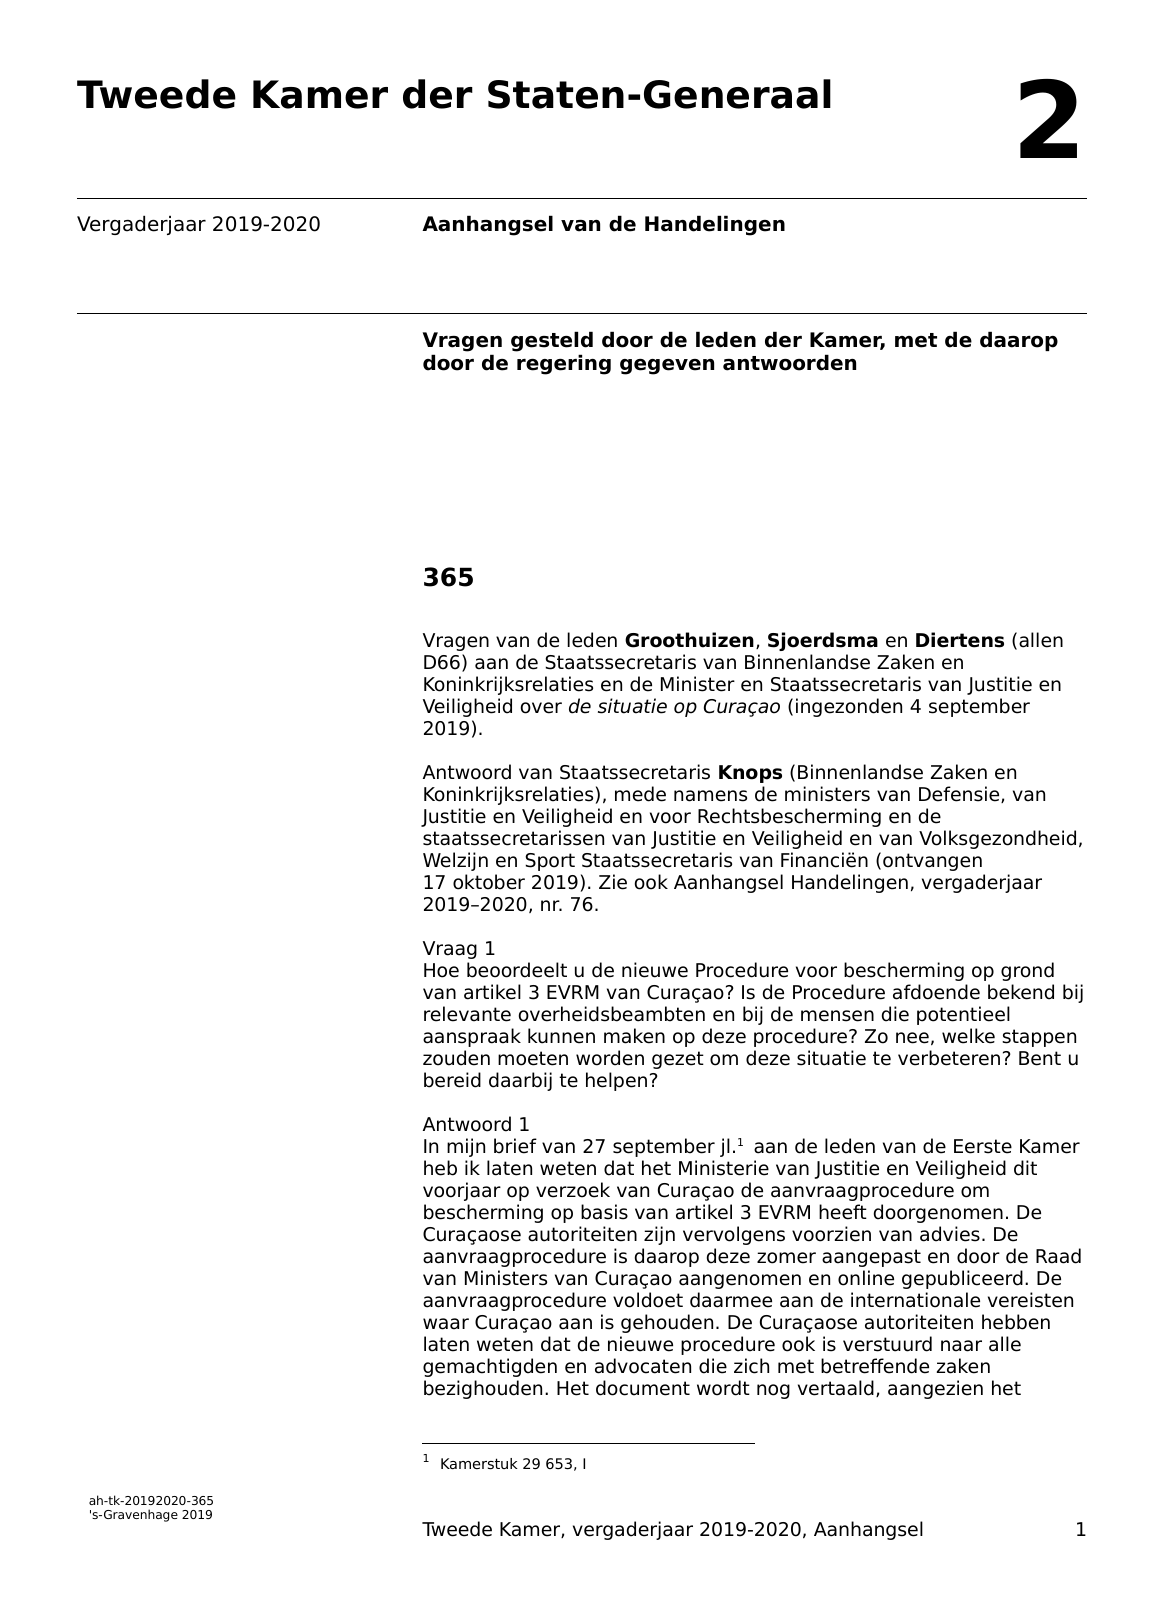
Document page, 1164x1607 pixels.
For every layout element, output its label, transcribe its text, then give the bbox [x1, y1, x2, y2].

text Antwoord 1 [422, 1114, 1087, 1136]
text Hoe beoordeelt u de nieuwe Procedure voor bescherming op grond van artikel 3 EVRM van Curaçao? Is de Procedure afdoende bekend bij relevante overheidsbeambten en bij de mensen die potentieel aanspraak kunnen maken op deze procedure? Zo nee, welke stappen zouden moeten worden gezet om deze situatie te verbeteren? Bent u bereid daarbij te helpen? [422, 960, 1087, 1092]
table_header 2 [886, 59, 1087, 198]
table_cell [77, 314, 422, 375]
text ah-tk-20192020-365 [88, 1494, 323, 1508]
text 365 [422, 563, 1087, 592]
text Antwoord van Staatssecretaris Knops (Binnenlandse Zaken en Koninkrijksrelaties), mede namens de ministers van Defensie, van Justitie en Veiligheid en voor Rechtsbescherming en de staatssecretarissen van Justitie en Veiligheid en van Volksgezondheid, Welzijn en Sport Staatssecretaris van Financiën (ontvangen 17 oktober 2019). Zie ook Aanhangsel Handelingen, vergaderjaar 2019–2020, nr. 76. [422, 762, 1087, 916]
table_cell Vragen gesteld door de leden der Kamer, met de daarop door de regering gegeven antwoorden [422, 314, 1087, 375]
table_cell Aanhangsel van de Handelingen [422, 199, 1087, 313]
text Vraag 1 [422, 938, 1087, 960]
text Vragen van de leden Groothuizen, Sjoerdsma en Diertens (allen D66) aan de Staatssecretaris van Binnenlandse Zaken en Koninkrijksrelaties en de Minister en Staatssecretaris van Justitie en Veiligheid over de situatie op Curaçao (ingezonden 4 september 2019). [422, 630, 1087, 740]
text 's-Gravenhage 2019 [88, 1508, 323, 1522]
table_cell Vergaderjaar 2019-2020 [77, 199, 422, 313]
text Kamerstuk 29 653, I [422, 1452, 1087, 1474]
table_header Tweede Kamer der Staten-Generaal [77, 59, 886, 198]
text In mijn brief van 27 september jl. aan de leden van de Eerste Kamer heb ik laten weten dat het Ministerie van Justitie en Veiligheid dit voorjaar op verzoek van Curaçao de aanvraagprocedure om bescherming op basis van artikel 3 EVRM heeft doorgenomen. De Curaçaose autoriteiten zijn vervolgens voorzien van advies. De aanvraagprocedure is daarop deze zomer aangepast en door de Raad van Ministers van Curaçao aangenomen en online gepubliceerd. De aanvraagprocedure voldoet daarmee aan de internationale vereisten waar Curaçao aan is gehouden. De Curaçaose autoriteiten hebben laten weten dat de nieuwe procedure ook is verstuurd naar alle gemachtigden en advocaten die zich met betreffende zaken bezighouden. Het document wordt nog vertaald, aangezien het [422, 1136, 1087, 1400]
